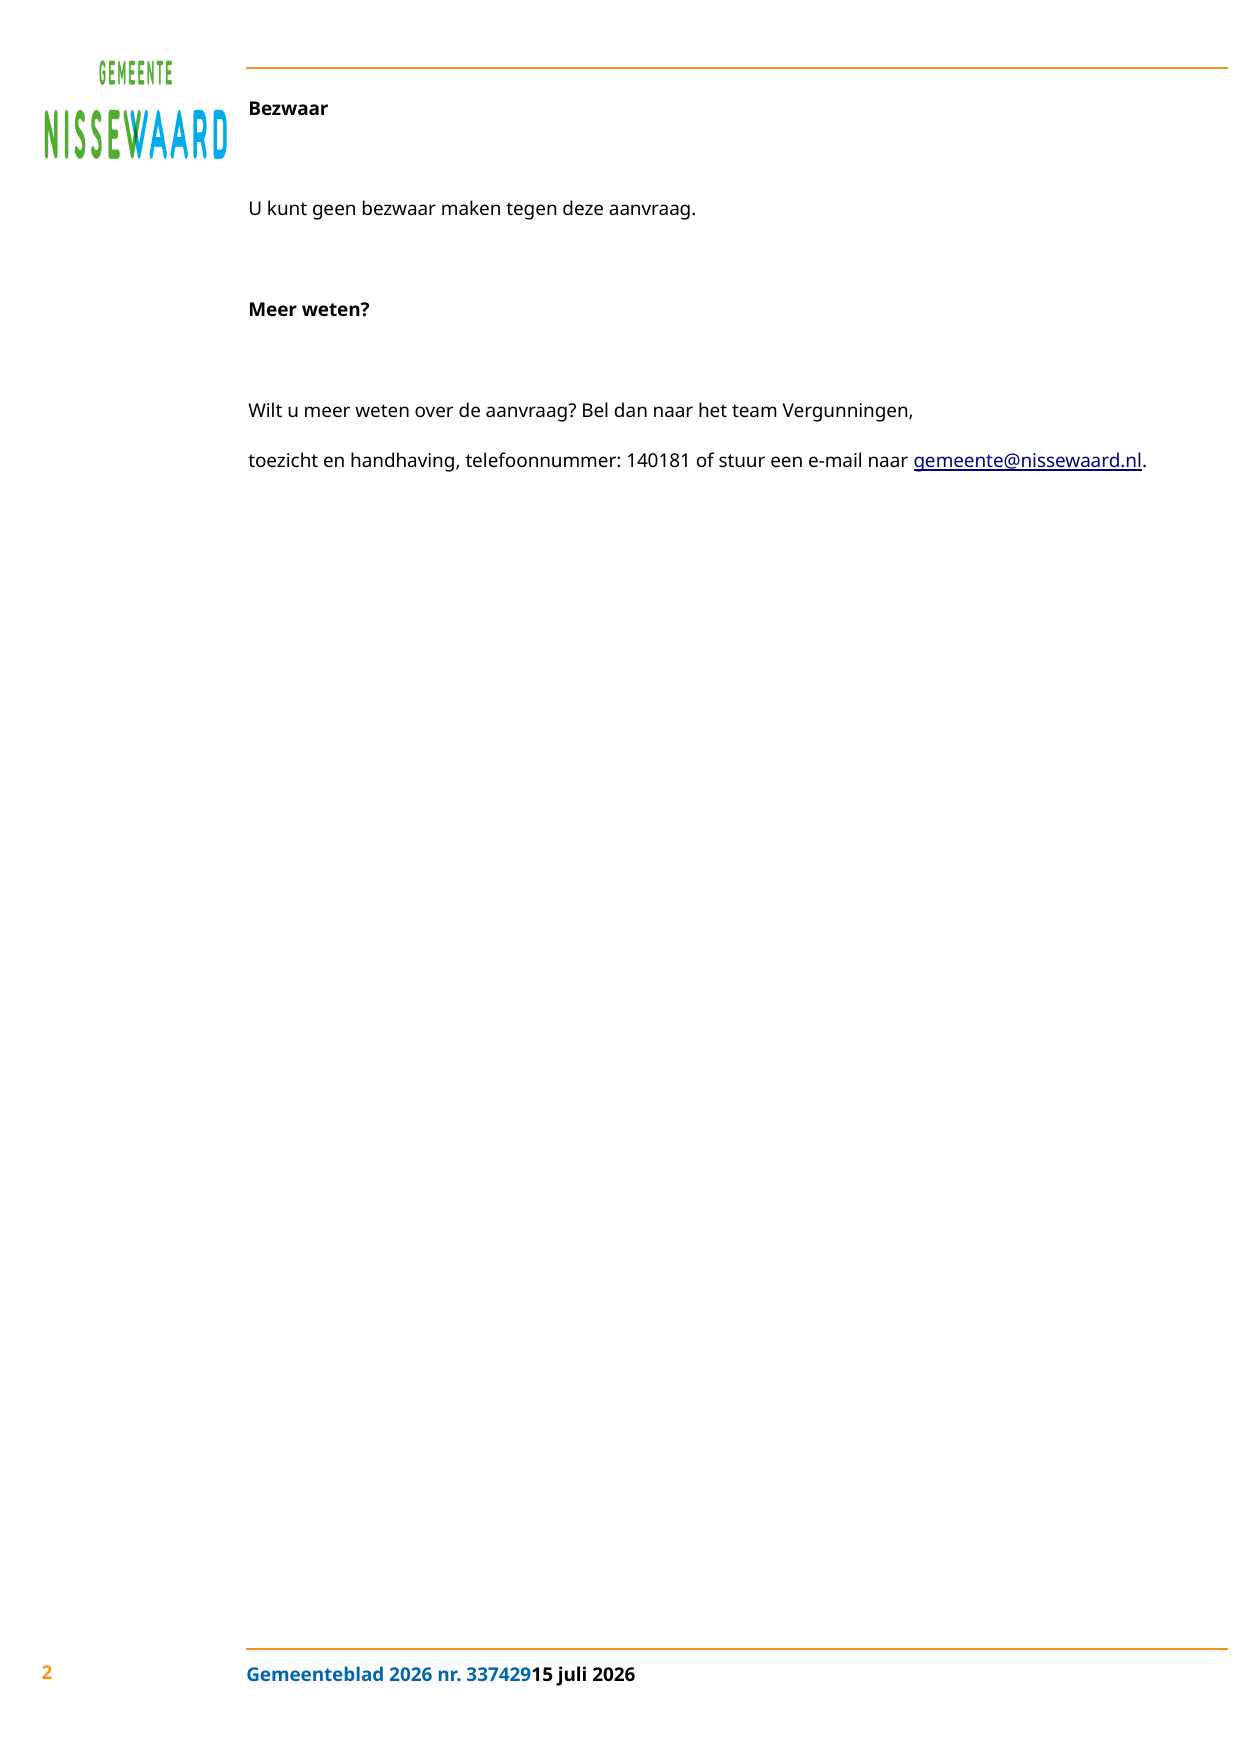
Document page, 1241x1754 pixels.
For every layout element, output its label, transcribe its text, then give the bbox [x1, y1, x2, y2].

picture [41, 47, 231, 172]
text U kunt geen bezwaar maken tegen deze aanvraag. [248, 196, 1152, 221]
text Wilt u meer weten over de aanvraag? Bel dan naar het team Vergunningen, [248, 397, 1152, 423]
text Bezwaar [248, 95, 1152, 121]
text Meer weten? [248, 296, 1152, 322]
text toezicht en handhaving, telefoonnummer: 140181 of stuur een e-mail naar gemeente@nissewaard.nl. [248, 448, 1152, 473]
